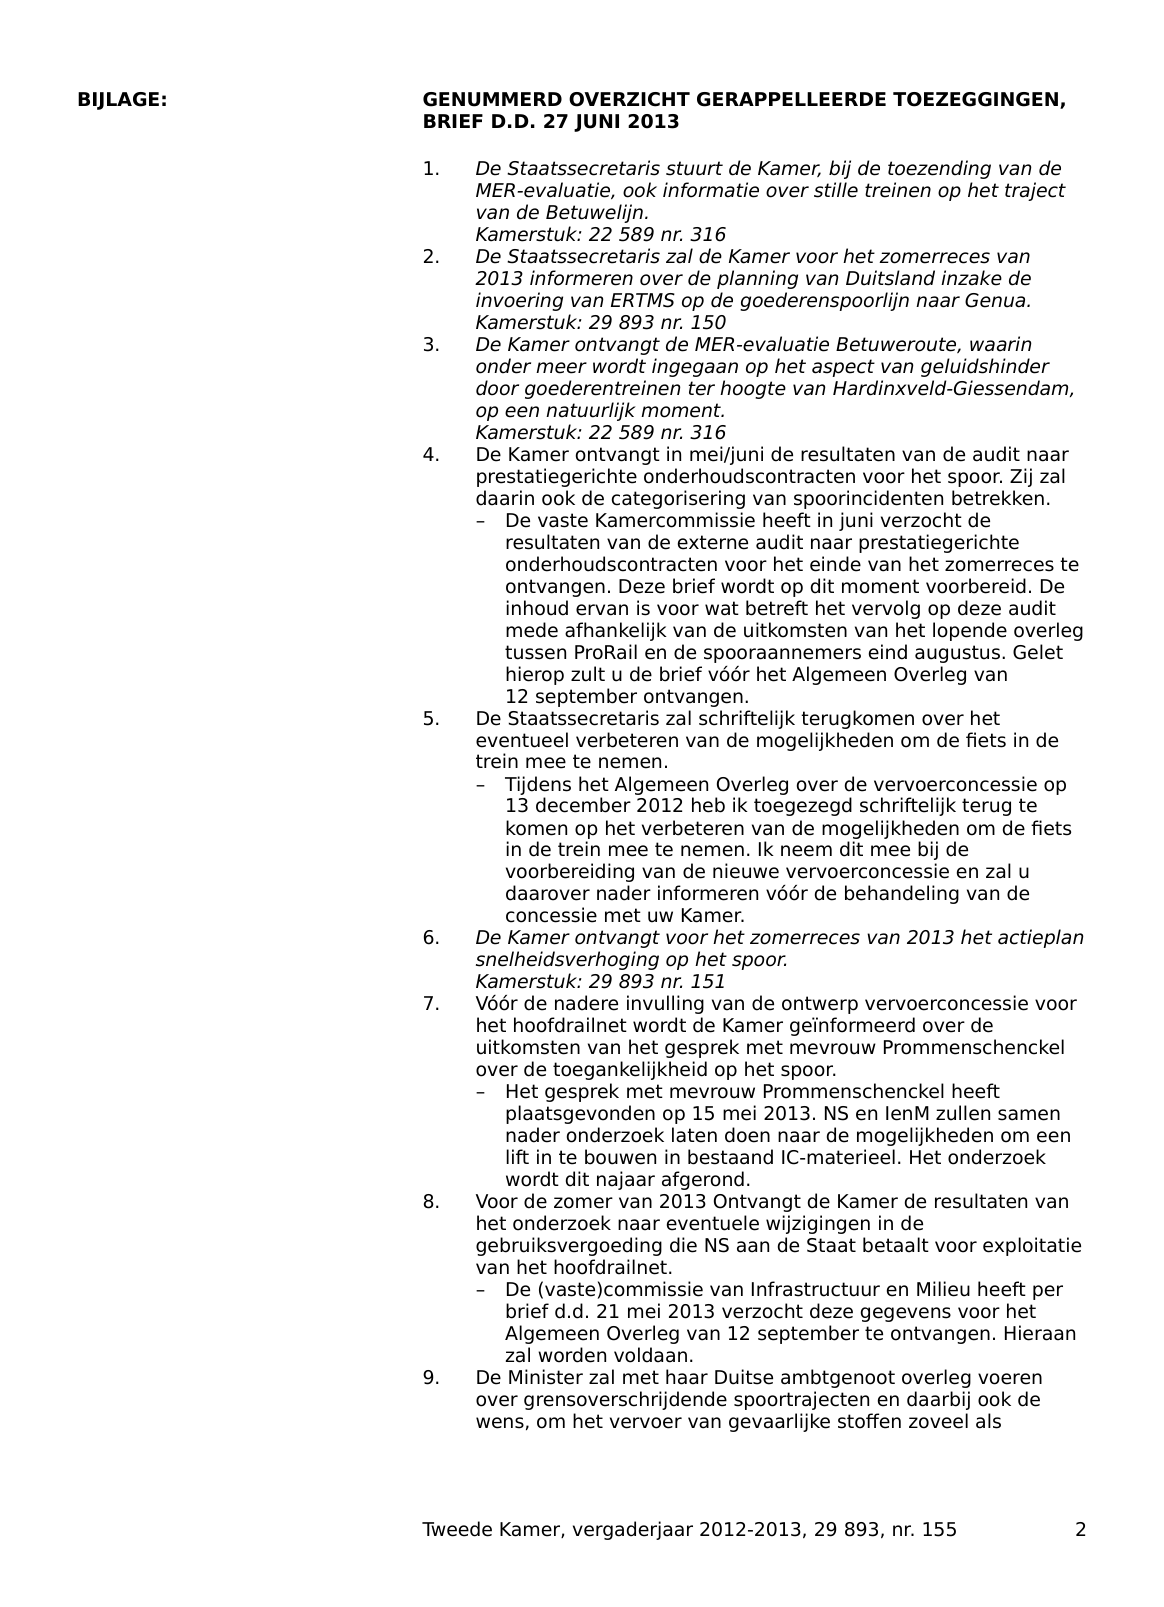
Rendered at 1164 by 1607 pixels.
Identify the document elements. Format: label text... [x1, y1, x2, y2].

text Kamerstuk: 22 589 nr. 316 [475, 422, 1087, 444]
text 6. De Kamer ontvangt voor het zomerreces van 2013 het actieplan snelheidsverhoging op het spoor. [422, 927, 1087, 971]
text 1. De Staatssecretaris stuurt de Kamer, bij de toezending van de MER-evaluatie, ook informatie over stille treinen op het traject van de Betuwelijn. [422, 158, 1087, 224]
subtitle BIJLAGE: GENUMMERD OVERZICHT GERAPPELLEERDE TOEZEGGINGEN, BRIEF D.D. 27 JUNI 2013 [77, 89, 1087, 133]
text 8. Voor de zomer van 2013 Ontvangt de Kamer de resultaten van het onderzoek naar eventuele wijzigingen in de gebruiksvergoeding die NS aan de Staat betaalt voor exploitatie van het hoofdrailnet. [422, 1191, 1087, 1279]
text 3. De Kamer ontvangt de MER-evaluatie Betuweroute, waarin onder meer wordt ingegaan op het aspect van geluidshinder door goederentreinen ter hoogte van Hardinxveld-Giessendam, op een natuurlijk moment. [422, 334, 1087, 422]
text Kamerstuk: 29 893 nr. 150 [475, 312, 1087, 334]
text – De vaste Kamercommissie heeft in juni verzocht de resultaten van de externe audit naar prestatiegerichte onderhoudscontracten voor het einde van het zomerreces te ontvangen. Deze brief wordt op dit moment voorbereid. De inhoud ervan is voor wat betreft het vervolg op deze audit mede afhankelijk van de uitkomsten van het lopende overleg tussen ProRail en de spooraannemers eind augustus. Gelet hierop zult u de brief vóór het Algemeen Overleg van 12 september ontvangen. [476, 510, 1087, 707]
text Kamerstuk: 22 589 nr. 316 [475, 224, 1087, 246]
text – De (vaste)commissie van Infrastructuur en Milieu heeft per brief d.d. 21 mei 2013 verzocht deze gegevens voor het Algemeen Overleg van 12 september te ontvangen. Hieraan zal worden voldaan. [476, 1279, 1087, 1367]
text 9. De Minister zal met haar Duitse ambtgenoot overleg voeren over grensoverschrijdende spoortrajecten en daarbij ook de wens, om het vervoer van gevaarlijke stoffen zoveel als [422, 1367, 1087, 1433]
text 5. De Staatssecretaris zal schriftelijk terugkomen over het eventueel verbeteren van de mogelijkheden om de fiets in de trein mee te nemen. [422, 707, 1087, 773]
text Kamerstuk: 29 893 nr. 151 [475, 971, 1087, 993]
text 2. De Staatssecretaris zal de Kamer voor het zomerreces van 2013 informeren over de planning van Duitsland inzake de invoering van ERTMS op de goederenspoorlijn naar Genua. [422, 246, 1087, 312]
text 7. Vóór de nadere invulling van de ontwerp vervoerconcessie voor het hoofdrailnet wordt de Kamer geïnformeerd over de uitkomsten van het gesprek met mevrouw Prommenschenckel over de toegankelijkheid op het spoor. [422, 993, 1087, 1081]
text – Het gesprek met mevrouw Prommenschenckel heeft plaatsgevonden op 15 mei 2013. NS en IenM zullen samen nader onderzoek laten doen naar de mogelijkheden om een lift in te bouwen in bestaand IC-materieel. Het onderzoek wordt dit najaar afgerond. [476, 1081, 1087, 1191]
text – Tijdens het Algemeen Overleg over de vervoerconcessie op 13 december 2012 heb ik toegezegd schriftelijk terug te komen op het verbeteren van de mogelijkheden om de fiets in de trein mee te nemen. Ik neem dit mee bij de voorbereiding van de nieuwe vervoerconcessie en zal u daarover nader informeren vóór de behandeling van de concessie met uw Kamer. [476, 773, 1087, 927]
text 4. De Kamer ontvangt in mei/juni de resultaten van de audit naar prestatiegerichte onderhoudscontracten voor het spoor. Zij zal daarin ook de categorisering van spoorincidenten betrekken. [422, 444, 1087, 510]
